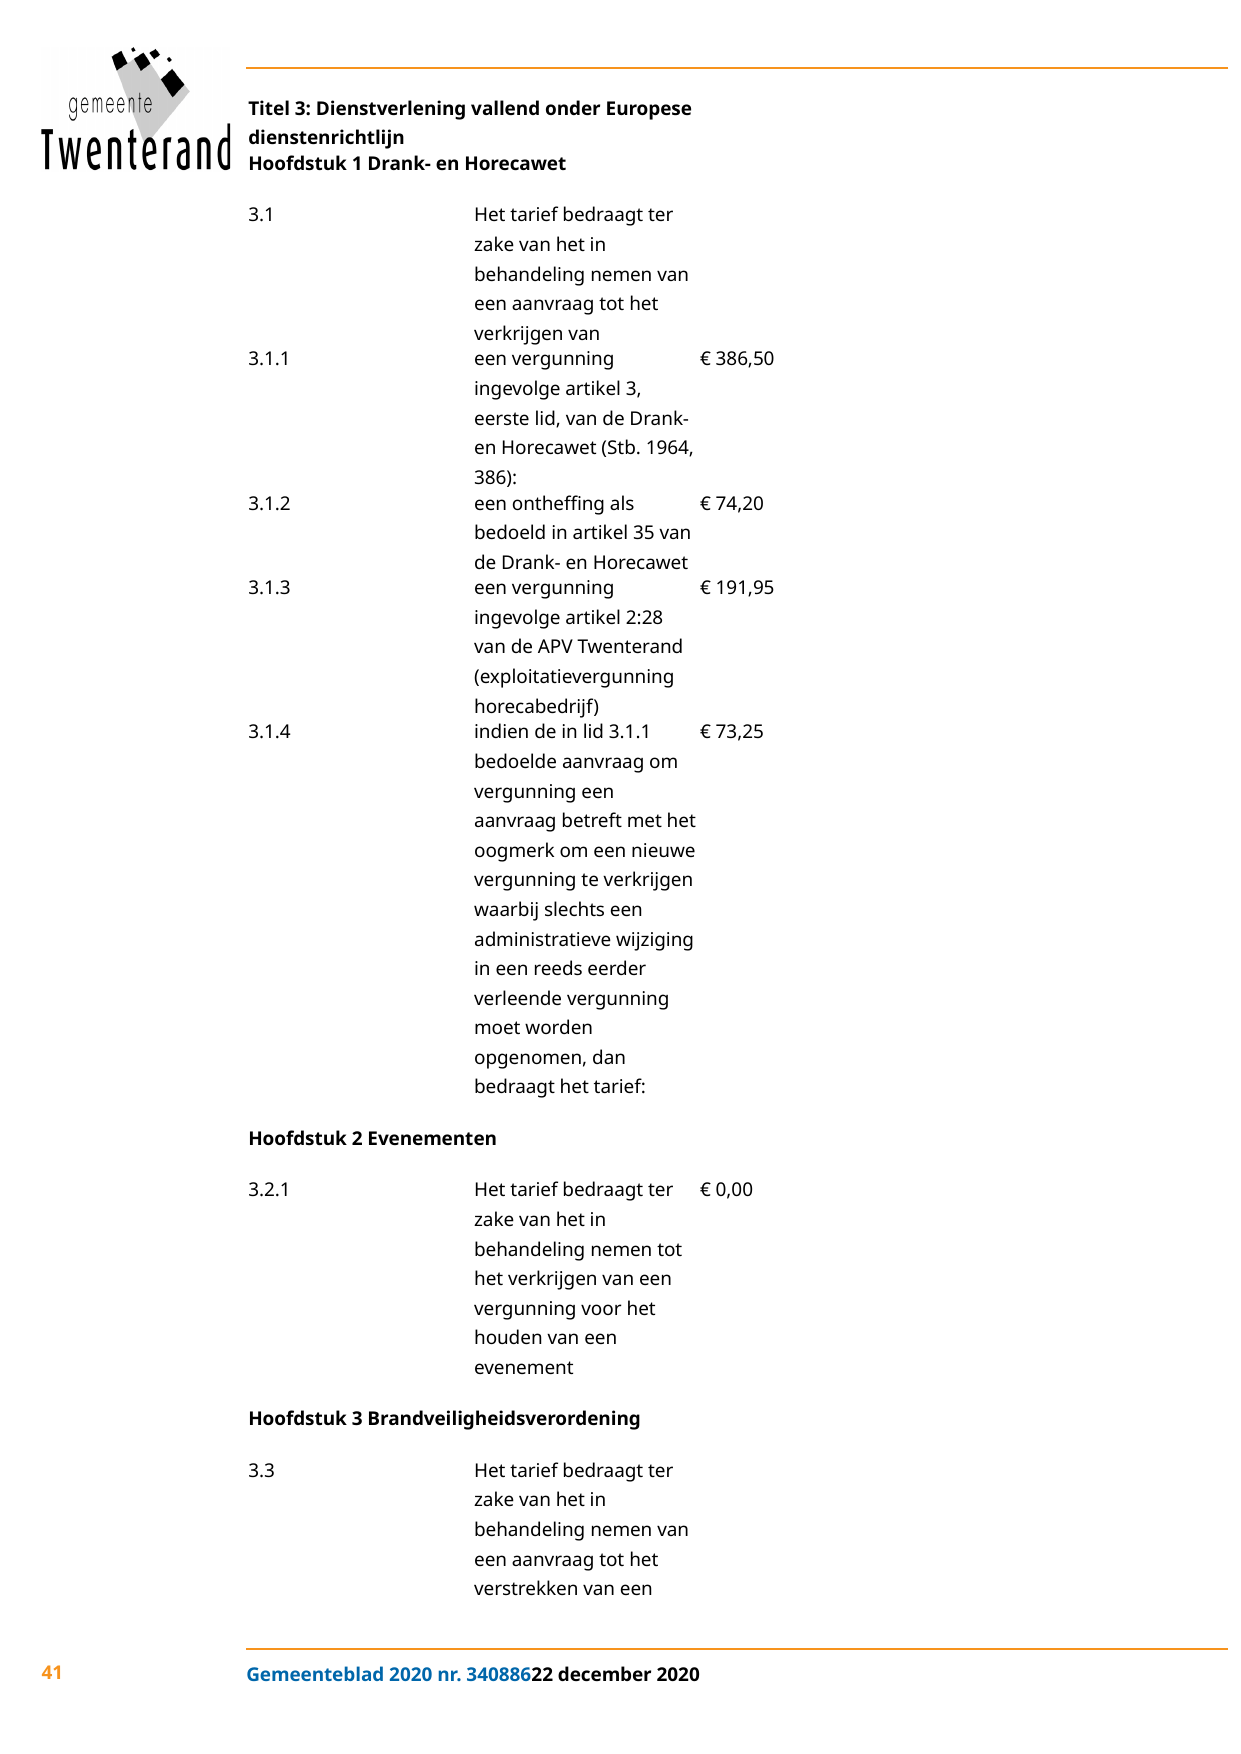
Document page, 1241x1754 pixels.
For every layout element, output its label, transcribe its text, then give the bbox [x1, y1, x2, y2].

table_cell Hoofdstuk 1 Drank- en Horecawet [248, 150, 700, 176]
table_cell € 0,00 [700, 1177, 1152, 1380]
table_cell [474, 1099, 700, 1125]
table_cell [700, 95, 1152, 150]
table_cell [700, 1125, 1152, 1151]
table_cell [248, 1099, 474, 1125]
table_cell [474, 1380, 700, 1406]
table_cell [700, 1457, 1152, 1483]
table_cell [700, 1099, 1152, 1125]
table_cell Het tarief bedraagt ter zake van het in behandeling nemen tot het verkrijgen van een vergunning voor het houden van een evenement [474, 1177, 700, 1380]
table_cell [474, 1431, 700, 1457]
table_cell een vergunning ingevolge artikel 2:28 van de APV Twenterand (exploitatievergunning horecabedrijf) [474, 575, 700, 719]
table_cell [248, 1151, 474, 1177]
table_cell € 73,25 [700, 719, 1152, 1099]
table_cell [248, 1380, 474, 1406]
table_cell 3.1.4 [248, 719, 474, 1099]
table_cell [474, 176, 700, 202]
table_cell [700, 176, 1152, 202]
table_cell [700, 150, 1152, 176]
table_cell Titel 3: Dienstverlening vallend onder Europese dienstenrichtlijn [248, 95, 700, 150]
table_cell [700, 1431, 1152, 1457]
table_cell [474, 1151, 700, 1177]
table_cell [700, 1380, 1152, 1406]
table_cell Het tarief bedraagt ter zake van het in behandeling nemen van een aanvraag tot het verstrekken van een [474, 1457, 700, 1601]
table_cell [700, 1509, 1152, 1534]
table_cell € 386,50 [700, 346, 1152, 490]
table_cell indien de in lid 3.1.1 bedoelde aanvraag om vergunning een aanvraag betreft met het oogmerk om een nieuwe vergunning te verkrijgen waarbij slechts een administratieve wijziging in een reeds eerder verleende vergunning moet worden opgenomen, dan bedraagt het tarief: [474, 719, 700, 1099]
table_cell 3.1.2 [248, 490, 474, 574]
table_cell [700, 1151, 1152, 1177]
table_cell 3.1 [248, 202, 474, 346]
table_cell [700, 202, 1152, 346]
table_cell [248, 1431, 474, 1457]
table_cell [700, 1483, 1152, 1508]
picture [41, 47, 231, 172]
table_cell 3.1.1 [248, 346, 474, 490]
table_cell [700, 1534, 1152, 1601]
table_cell € 74,20 [700, 490, 1152, 574]
table_cell een ontheffing als bedoeld in artikel 35 van de Drank- en Horecawet [474, 490, 700, 574]
table_cell 3.3 [248, 1457, 474, 1601]
table_cell Het tarief bedraagt ter zake van het in behandeling nemen van een aanvraag tot het verkrijgen van [474, 202, 700, 346]
table_cell 3.2.1 [248, 1177, 474, 1380]
table_cell [248, 176, 474, 202]
table_cell een vergunning ingevolge artikel 3, eerste lid, van de Drank- en Horecawet (Stb. 1964, 386): [474, 346, 700, 490]
table_cell € 191,95 [700, 575, 1152, 719]
table_cell Hoofdstuk 2 Evenementen [248, 1125, 700, 1151]
table_cell [700, 1406, 1152, 1431]
table_cell Hoofdstuk 3 Brandveiligheidsverordening [248, 1406, 700, 1431]
table_cell 3.1.3 [248, 575, 474, 719]
